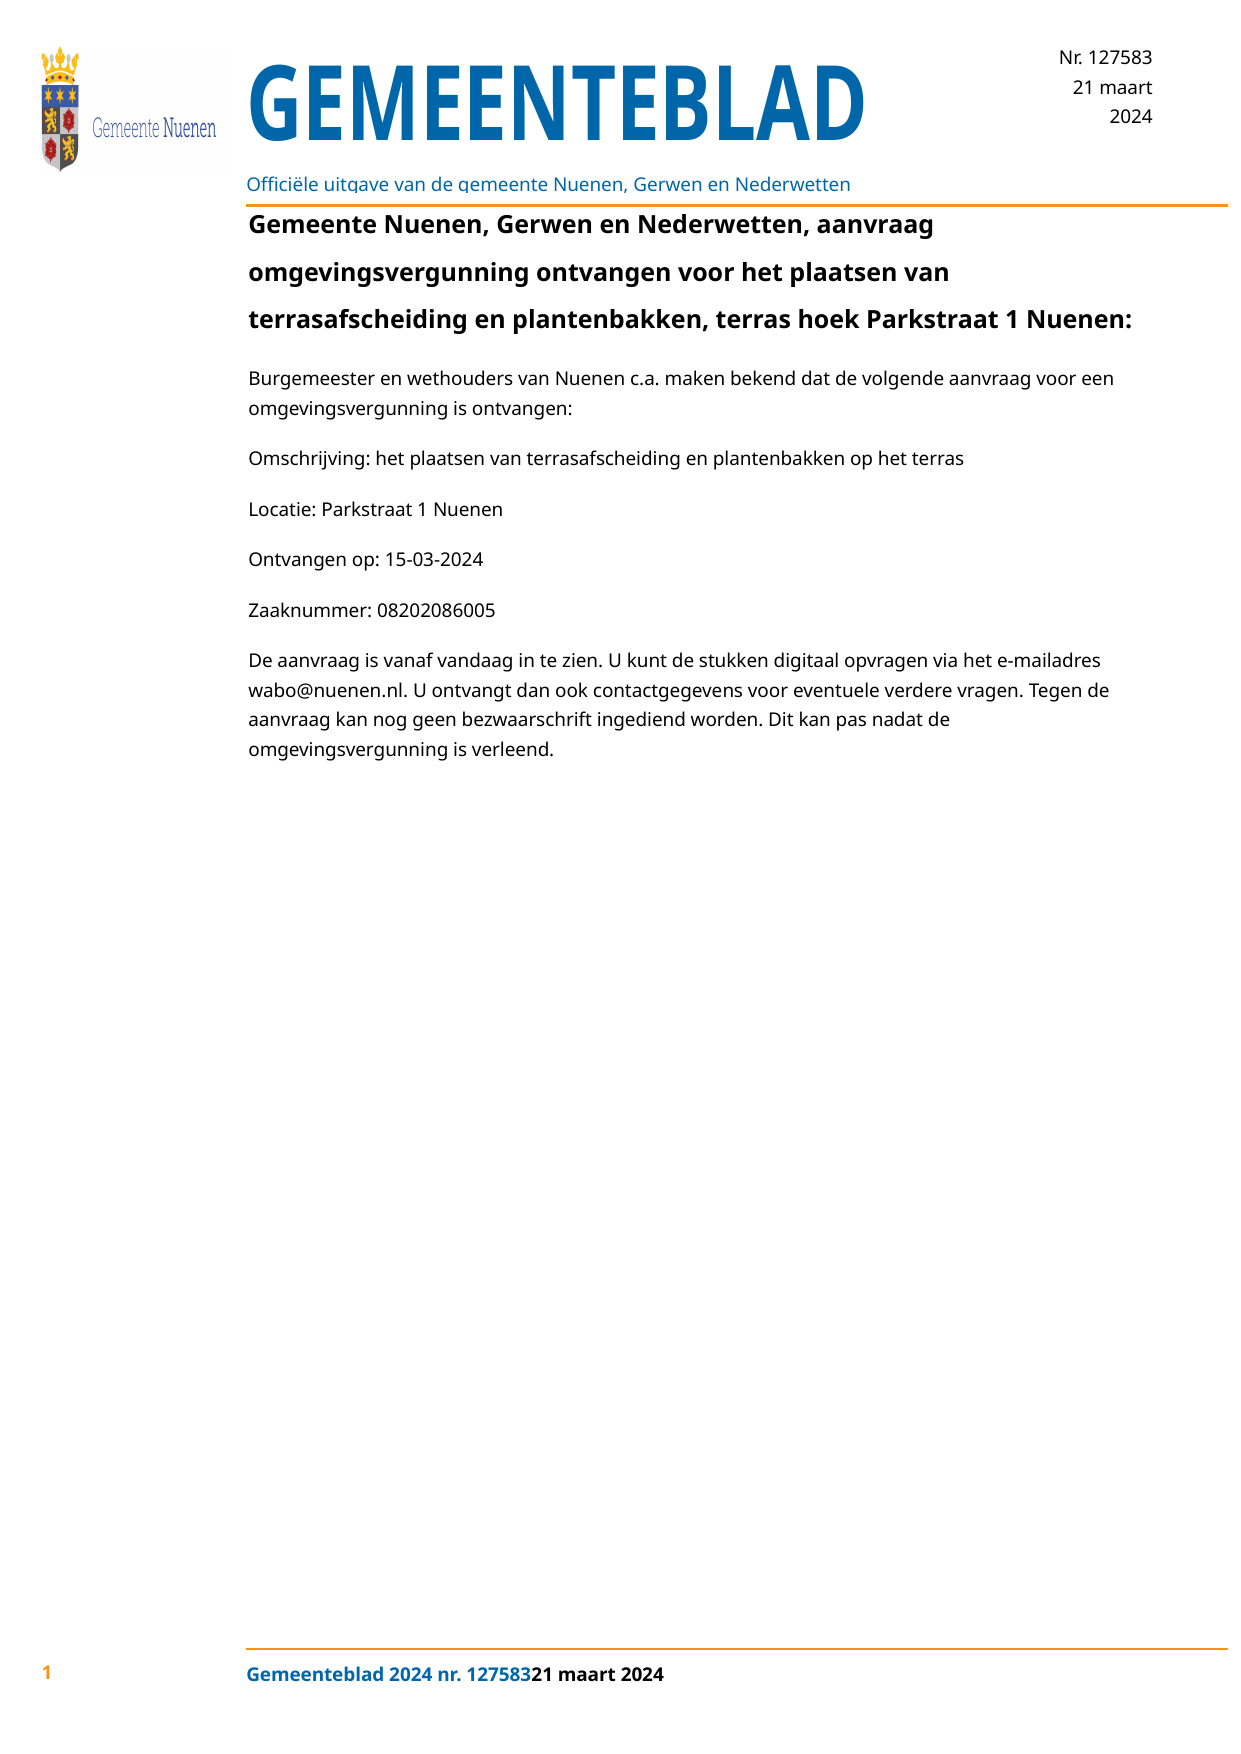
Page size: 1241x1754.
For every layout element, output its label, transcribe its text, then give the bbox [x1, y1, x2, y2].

text Burgemeester en wethouders van Nuenen c.a. maken bekend dat de volgende aanvraag voor een omgevingsvergunning is ontvangen: [248, 366, 1152, 421]
text Ontvangen op: 15-03-2024 [248, 546, 1152, 572]
text Locatie: Parkstraat 1 Nuenen [248, 496, 1152, 522]
text Omschrijving: het plaatsen van terrasafscheiding en plantenbakken op het terras [248, 446, 1152, 471]
picture [41, 47, 231, 172]
text Zaaknummer: 08202086005 [248, 597, 1152, 622]
text Gemeente Nuenen, Gerwen en Nederwetten, aanvraag omgevingsvergunning ontvangen voor het plaatsen van terrasafscheiding en plantenbakken, terras hoek Parkstraat 1 Nuenen: [248, 207, 1152, 336]
text De aanvraag is vanaf vandaag in te zien. U kunt de stukken digitaal opvragen via het e-mailadres wabo@nuenen.nl. U ontvangt dan ook contactgegevens voor eventuele verdere vragen. Tegen de aanvraag kan nog geen bezwaarschrift ingediend worden. Dit kan pas nadat de omgevingsvergunning is verleend. [248, 647, 1152, 762]
